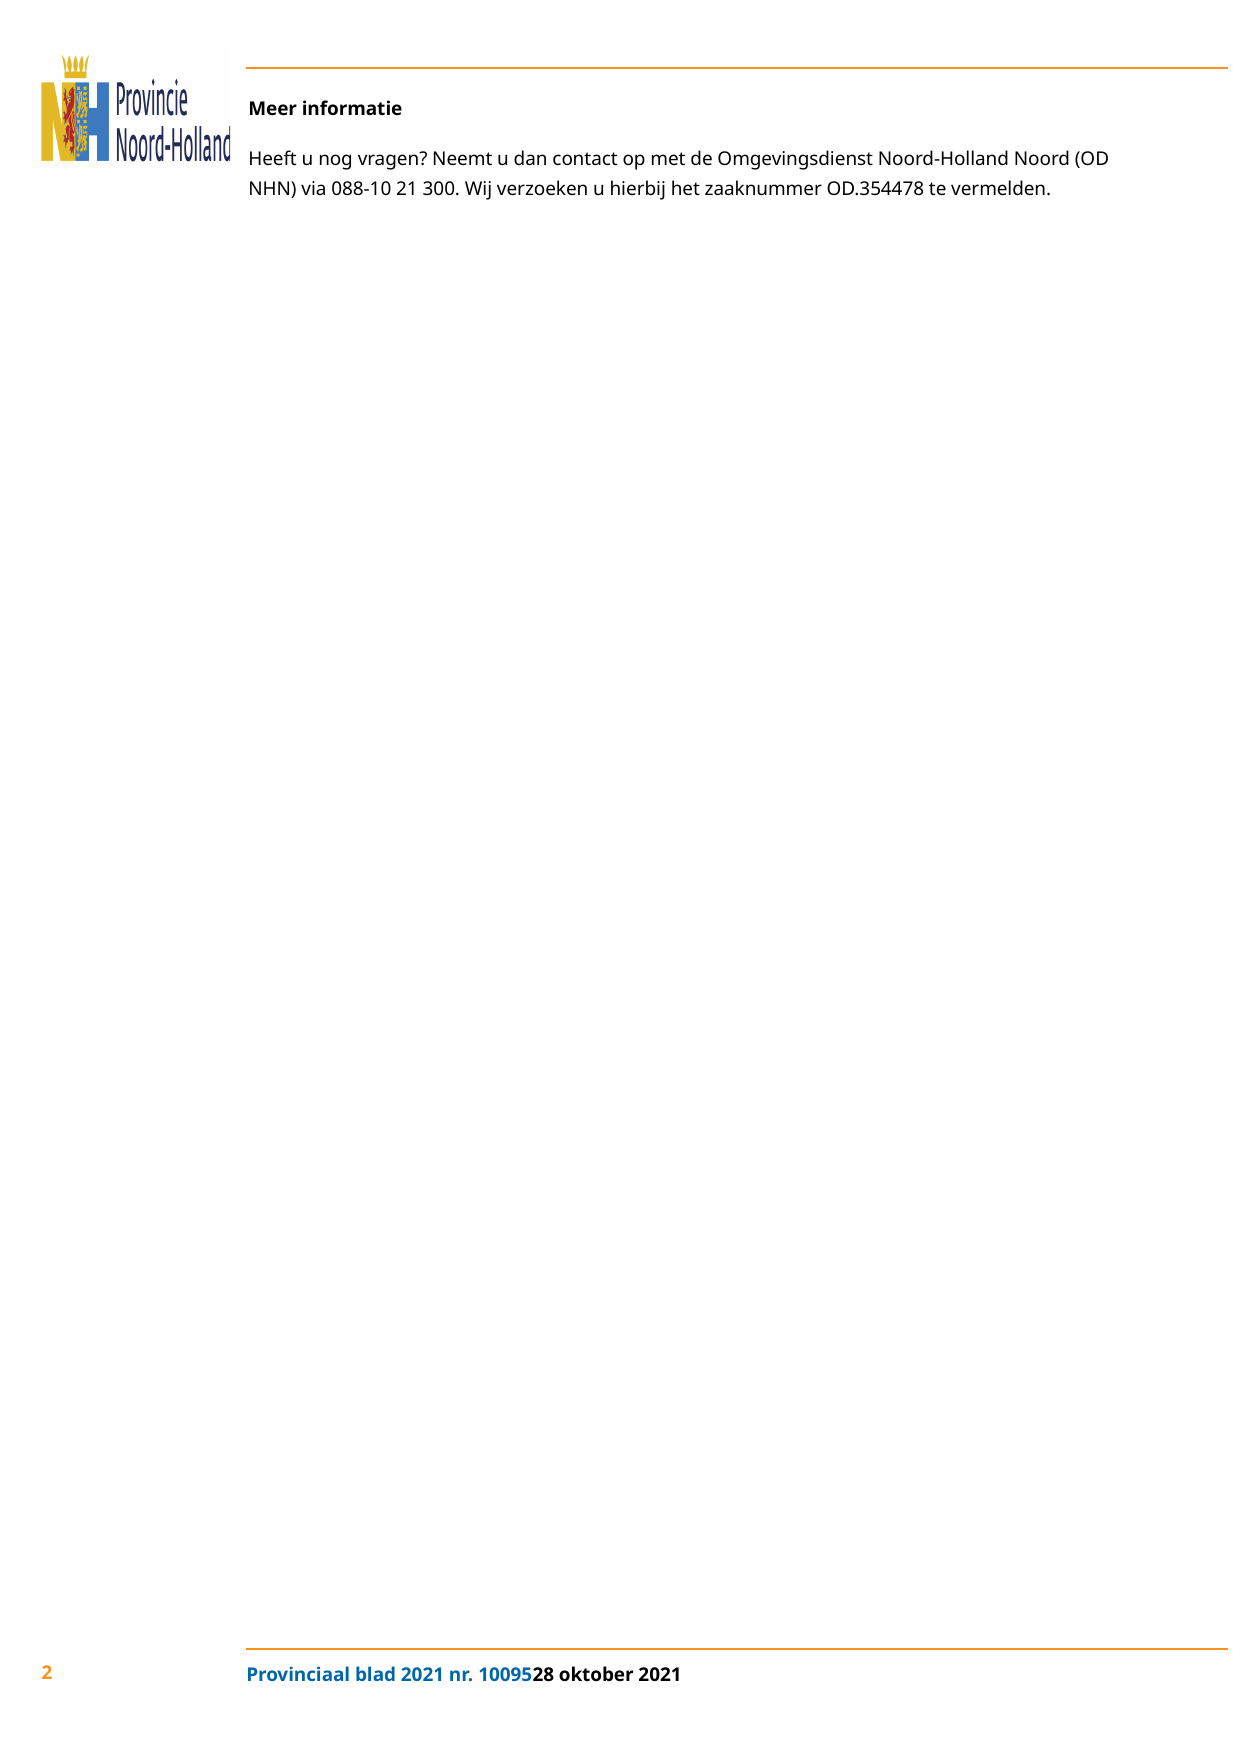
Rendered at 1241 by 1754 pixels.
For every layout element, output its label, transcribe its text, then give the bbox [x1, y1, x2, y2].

text Meer informatie [248, 95, 1152, 121]
picture [41, 47, 231, 172]
text Heeft u nog vragen? Neemt u dan contact op met de Omgevingsdienst Noord-Holland Noord (OD NHN) via 088-10 21 300. Wij verzoeken u hierbij het zaaknummer OD.354478 te vermelden. [248, 145, 1152, 201]
